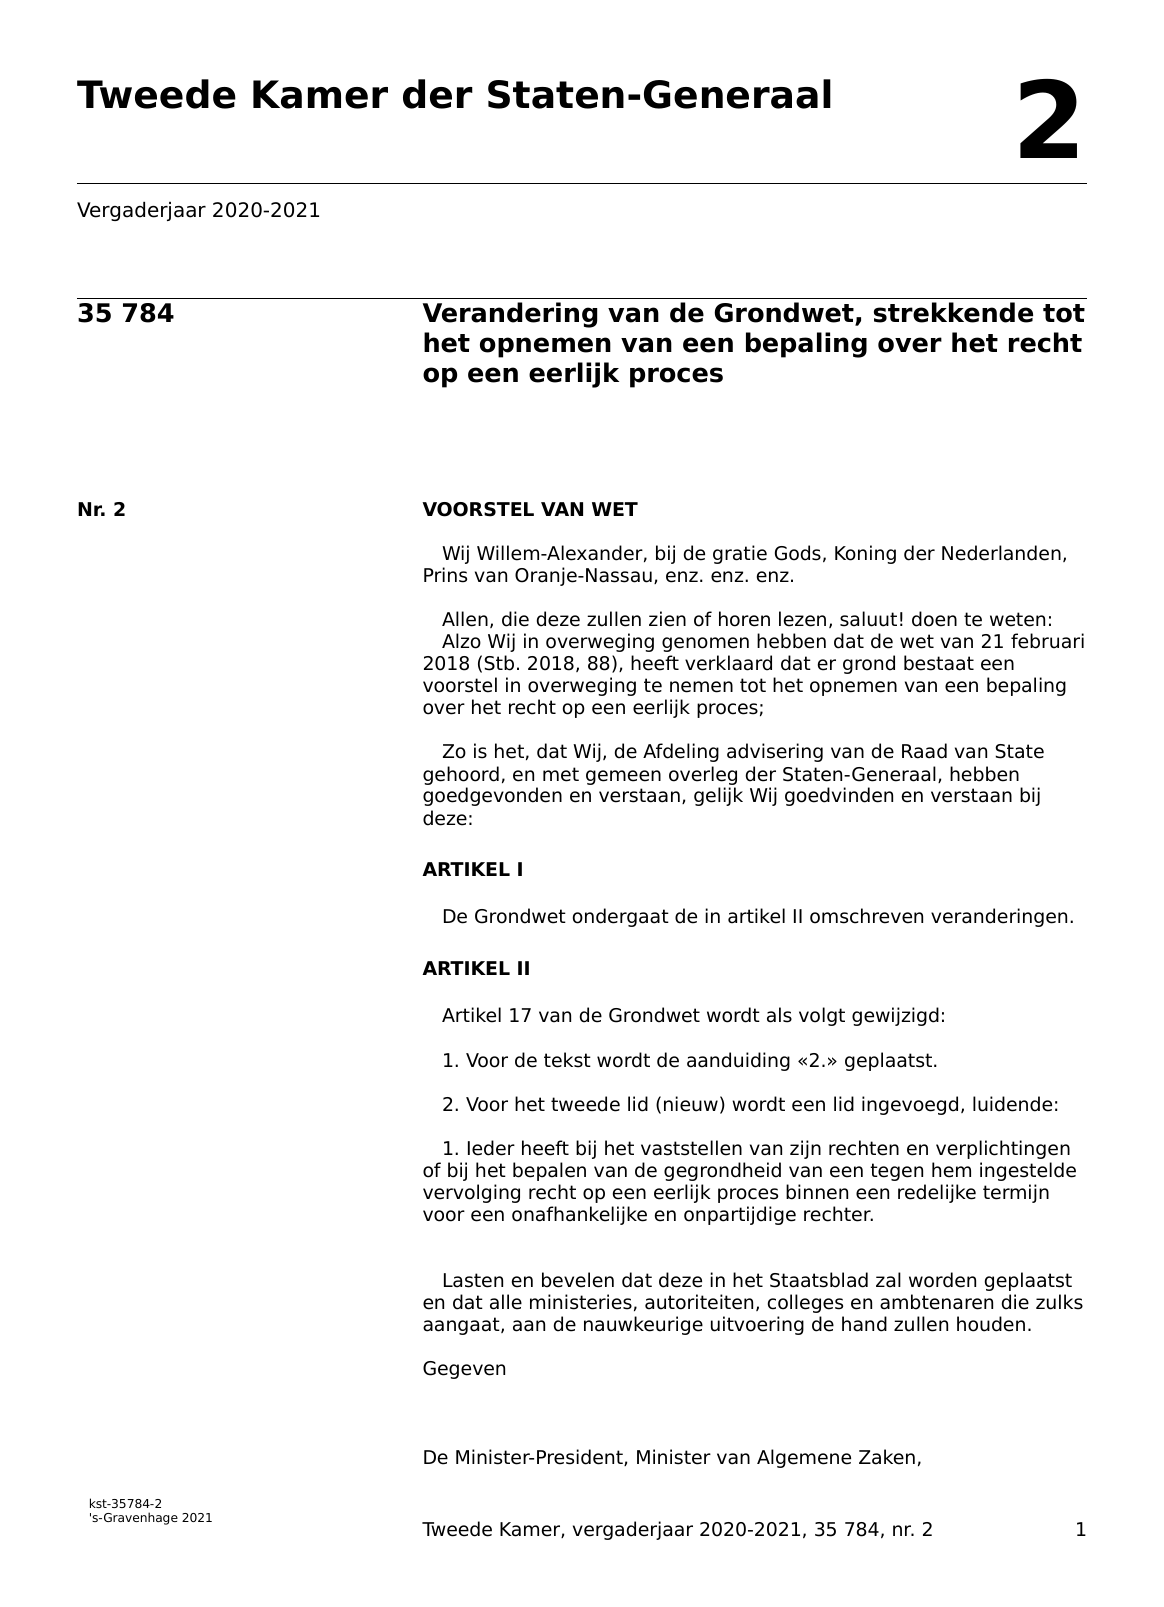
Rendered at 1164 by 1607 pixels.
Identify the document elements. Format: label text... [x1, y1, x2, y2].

text Lasten en bevelen dat deze in het Staatsblad zal worden geplaatst en dat alle ministeries, autoriteiten, colleges en ambtenaren die zulks aangaat, aan de nauwkeurige uitvoering de hand zullen houden. [422, 1270, 1087, 1336]
subtitle ARTIKEL II [422, 958, 1087, 980]
text Allen, die deze zullen zien of horen lezen, saluut! doen te weten: [422, 609, 1087, 631]
text Artikel 17 van de Grondwet wordt als volgt gewijzigd: [422, 1005, 1087, 1027]
table_header 2 [886, 59, 1087, 183]
subtitle Nr. 2 VOORSTEL VAN WET [77, 499, 1087, 521]
subtitle ARTIKEL I [422, 859, 1087, 881]
table_header Tweede Kamer der Staten-Generaal [77, 59, 886, 183]
text Wij Willem-Alexander, bij de gratie Gods, Koning der Nederlanden, Prins van Oranje-Nassau, enz. enz. enz. [422, 543, 1087, 587]
text 1. Ieder heeft bij het vaststellen van zijn rechten en verplichtingen of bij het bepalen van de gegrondheid van een tegen hem ingestelde vervolging recht op een eerlijk proces binnen een redelijke termijn voor een onafhankelijke en onpartijdige rechter. [422, 1138, 1087, 1226]
text 1. Voor de tekst wordt de aanduiding «2.» geplaatst. [422, 1049, 1087, 1071]
table_cell Vergaderjaar 2020-2021 [77, 184, 1087, 298]
text 2. Voor het tweede lid (nieuw) wordt een lid ingevoegd, luidende: [422, 1094, 1087, 1116]
text De Grondwet ondergaat de in artikel II omschreven veranderingen. [422, 906, 1087, 928]
text De Minister-President, Minister van Algemene Zaken, [422, 1447, 1087, 1469]
text Alzo Wij in overweging genomen hebben dat de wet van 21 februari 2018 (Stb. 2018, 88), heeft verklaard dat er grond bestaat een voorstel in overweging te nemen tot het opnemen van een bepaling over het recht op een eerlijk proces; [422, 631, 1087, 719]
text kst-35784-2 [88, 1497, 323, 1511]
text Zo is het, dat Wij, de Afdeling advisering van de Raad van State gehoord, en met gemeen overleg der Staten-Generaal, hebben goedgevonden en verstaan, gelijk Wij goedvinden en verstaan bij deze: [422, 741, 1087, 829]
text 's-Gravenhage 2021 [88, 1511, 323, 1525]
text Gegeven [422, 1358, 1087, 1380]
subtitle 35 784 Verandering van de Grondwet, strekkende tot het opnemen van een bepaling over het recht op een eerlijk proces [77, 299, 1087, 388]
